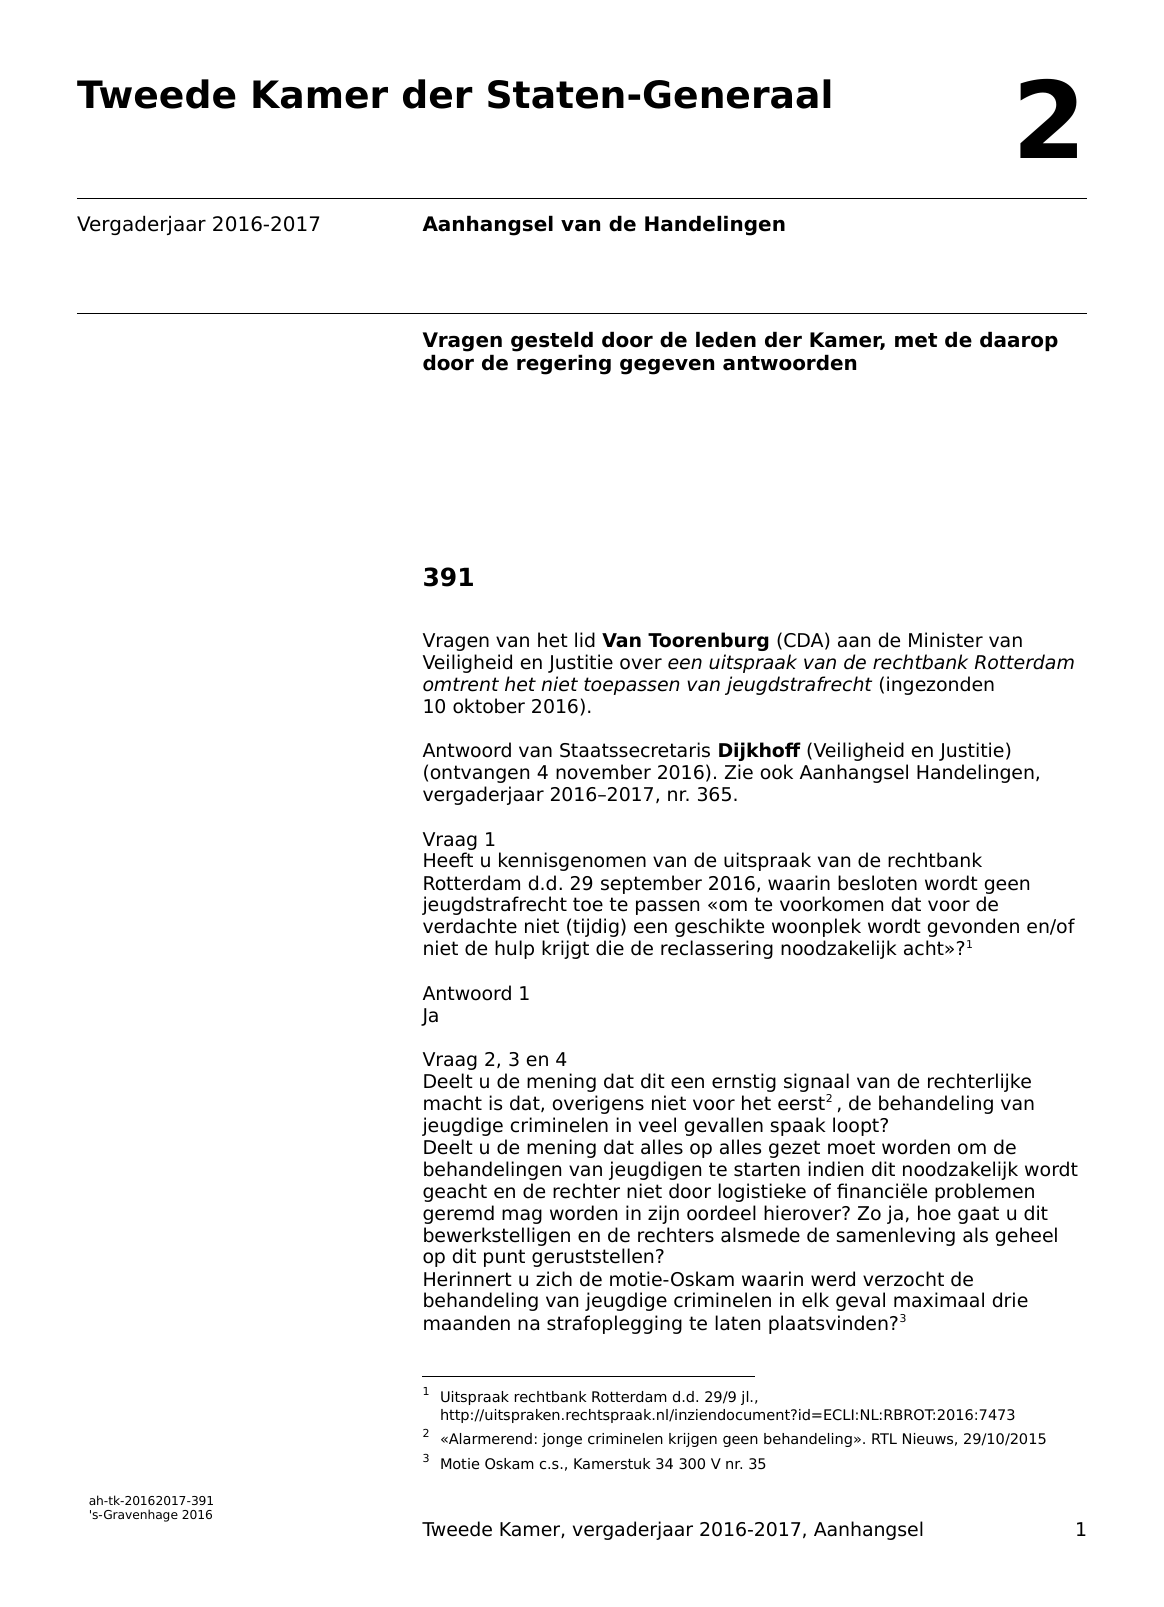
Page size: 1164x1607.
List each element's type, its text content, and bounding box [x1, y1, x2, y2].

text Antwoord 1 [422, 982, 1087, 1004]
text Deelt u de mening dat dit een ernstig signaal van de rechterlijke macht is dat, overigens niet voor het eerst, de behandeling van jeugdige criminelen in veel gevallen spaak loopt? [422, 1071, 1087, 1137]
text Vraag 1 [422, 828, 1087, 850]
text Antwoord van Staatssecretaris Dijkhoff (Veiligheid en Justitie) (ontvangen 4 november 2016). Zie ook Aanhangsel Handelingen, vergaderjaar 2016–2017, nr. 365. [422, 740, 1087, 806]
table_cell Aanhangsel van de Handelingen [422, 199, 1087, 313]
text 391 [422, 563, 1087, 592]
text Vragen van het lid Van Toorenburg (CDA) aan de Minister van Veiligheid en Justitie over een uitspraak van de rechtbank Rotterdam omtrent het niet toepassen van jeugdstrafrecht (ingezonden 10 oktober 2016). [422, 630, 1087, 718]
text Vraag 2, 3 en 4 [422, 1049, 1087, 1071]
text Heeft u kennisgenomen van de uitspraak van de rechtbank Rotterdam d.d. 29 september 2016, waarin besloten wordt geen jeugdstrafrecht toe te passen «om te voorkomen dat voor de verdachte niet (tijdig) een geschikte woonplek wordt gevonden en/of niet de hulp krijgt die de reclassering noodzakelijk acht»? [422, 850, 1087, 960]
text «Alarmerend: jonge criminelen krijgen geen behandeling». RTL Nieuws, 29/10/2015 [422, 1427, 1087, 1449]
table_cell Vragen gesteld door de leden der Kamer, met de daarop door de regering gegeven antwoorden [422, 314, 1087, 375]
text 's-Gravenhage 2016 [88, 1508, 323, 1522]
text Ja [422, 1004, 1087, 1026]
table_header Tweede Kamer der Staten-Generaal [77, 59, 886, 198]
table_header 2 [886, 59, 1087, 198]
text Deelt u de mening dat alles op alles gezet moet worden om de behandelingen van jeugdigen te starten indien dit noodzakelijk wordt geacht en de rechter niet door logistieke of financiële problemen geremd mag worden in zijn oordeel hierover? Zo ja, hoe gaat u dit bewerkstelligen en de rechters alsmede de samenleving als geheel op dit punt geruststellen? [422, 1137, 1087, 1268]
table_cell [77, 314, 422, 375]
table_cell Vergaderjaar 2016-2017 [77, 199, 422, 313]
text Uitspraak rechtbank Rotterdam d.d. 29/9 jl., http://uitspraken.rechtspraak.nl/inziendocument?id=ECLI:NL:RBROT:2016:7473 [422, 1385, 1087, 1424]
text Herinnert u zich de motie-Oskam waarin werd verzocht de behandeling van jeugdige criminelen in elk geval maximaal drie maanden na strafoplegging te laten plaatsvinden? [422, 1268, 1087, 1334]
text ah-tk-20162017-391 [88, 1494, 323, 1508]
text Motie Oskam c.s., Kamerstuk 34 300 V nr. 35 [422, 1452, 1087, 1474]
